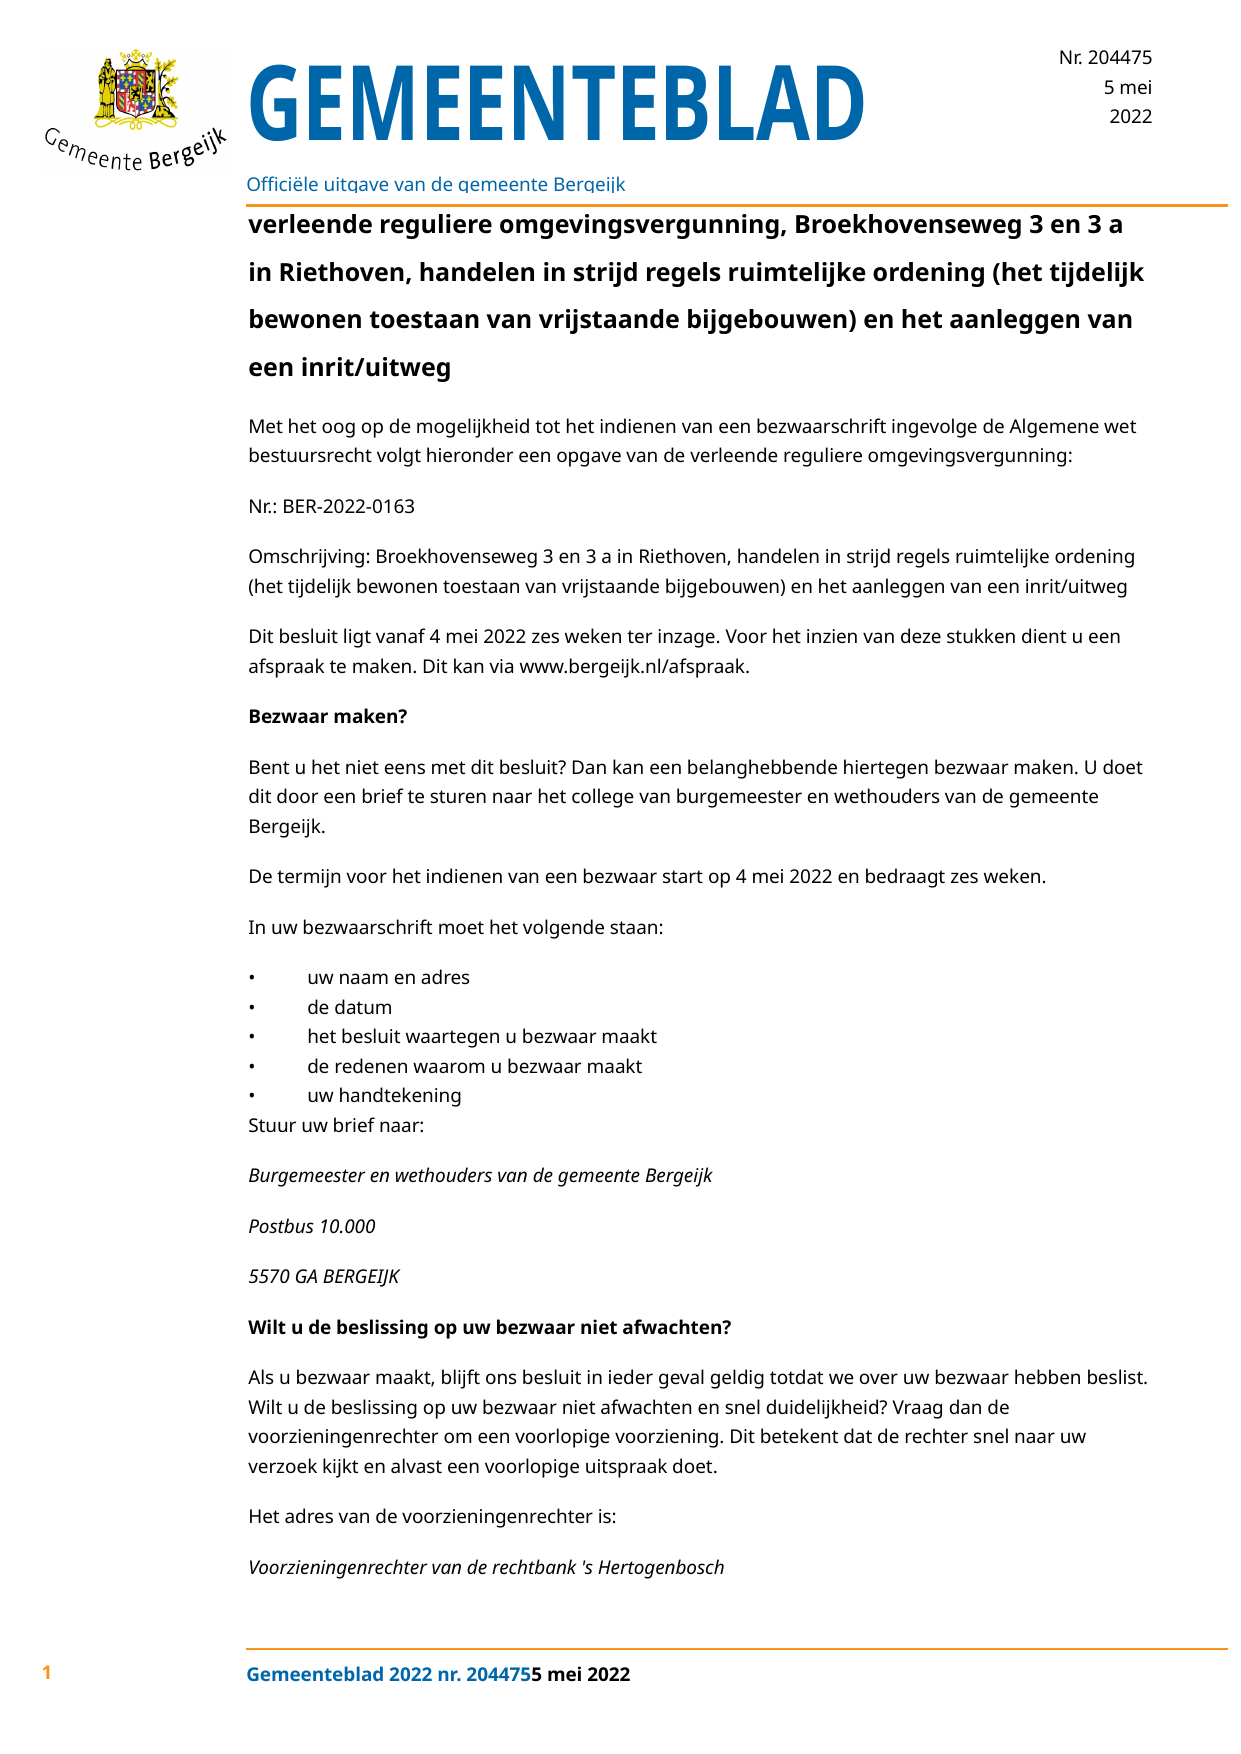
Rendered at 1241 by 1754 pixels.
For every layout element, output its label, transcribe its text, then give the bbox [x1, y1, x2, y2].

text Met het oog op de mogelijkheid tot het indienen van een bezwaarschrift ingevolge de Algemene wet bestuursrecht volgt hieronder een opgave van de verleende reguliere omgevingsvergunning: [248, 413, 1152, 468]
text Omschrijving: Broekhovenseweg 3 en 3 a in Riethoven, handelen in strijd regels ruimtelijke ordening (het tijdelijk bewonen toestaan van vrijstaande bijgebouwen) en het aanleggen van een inrit/uitweg [248, 543, 1152, 599]
text Nr.: BER-2022-0163 [248, 493, 1152, 519]
list uw handtekening [248, 1083, 1152, 1108]
text Voorzieningenrechter van de rechtbank 's Hertogenbosch [248, 1554, 1152, 1580]
list uw naam en adres [248, 964, 1152, 990]
text Bezwaar maken? [248, 703, 1152, 729]
text Bent u het niet eens met dit besluit? Dan kan een belanghebbende hiertegen bezwaar maken. U doet dit door een brief te sturen naar het college van burgemeester en wethouders van de gemeente Bergeijk. [248, 754, 1152, 839]
text 5570 GA BERGEIJK [248, 1263, 1152, 1289]
picture [41, 47, 231, 172]
text Postbus 10.000 [248, 1213, 1152, 1239]
text In uw bezwaarschrift moet het volgende staan: [248, 914, 1152, 940]
text De termijn voor het indienen van een bezwaar start op 4 mei 2022 en bedraagt zes weken. [248, 863, 1152, 889]
list de redenen waarom u bezwaar maakt [248, 1053, 1152, 1079]
text verleende reguliere omgevingsvergunning, Broekhovenseweg 3 en 3 a in Riethoven, handelen in strijd regels ruimtelijke ordening (het tijdelijk bewonen toestaan van vrijstaande bijgebouwen) en het aanleggen van een inrit/uitweg [248, 207, 1152, 384]
list het besluit waartegen u bezwaar maakt [248, 1023, 1152, 1049]
list de datum [248, 994, 1152, 1020]
text Als u bezwaar maakt, blijft ons besluit in ieder geval geldig totdat we over uw bezwaar hebben beslist. Wilt u de beslissing op uw bezwaar niet afwachten en snel duidelijkheid? Vraag dan de voorzieningenrechter om een voorlopige voorziening. Dit betekent dat de rechter snel naar uw verzoek kijkt en alvast een voorlopige uitspraak doet. [248, 1364, 1152, 1479]
text Dit besluit ligt vanaf 4 mei 2022 zes weken ter inzage. Voor het inzien van deze stukken dient u een afspraak te maken. Dit kan via www.bergeijk.nl/afspraak. [248, 623, 1152, 679]
text Wilt u de beslissing op uw bezwaar niet afwachten? [248, 1314, 1152, 1340]
text Burgemeester en wethouders van de gemeente Bergeijk [248, 1163, 1152, 1188]
text Stuur uw brief naar: [248, 1112, 1152, 1138]
text Het adres van de voorzieningenrechter is: [248, 1503, 1152, 1529]
